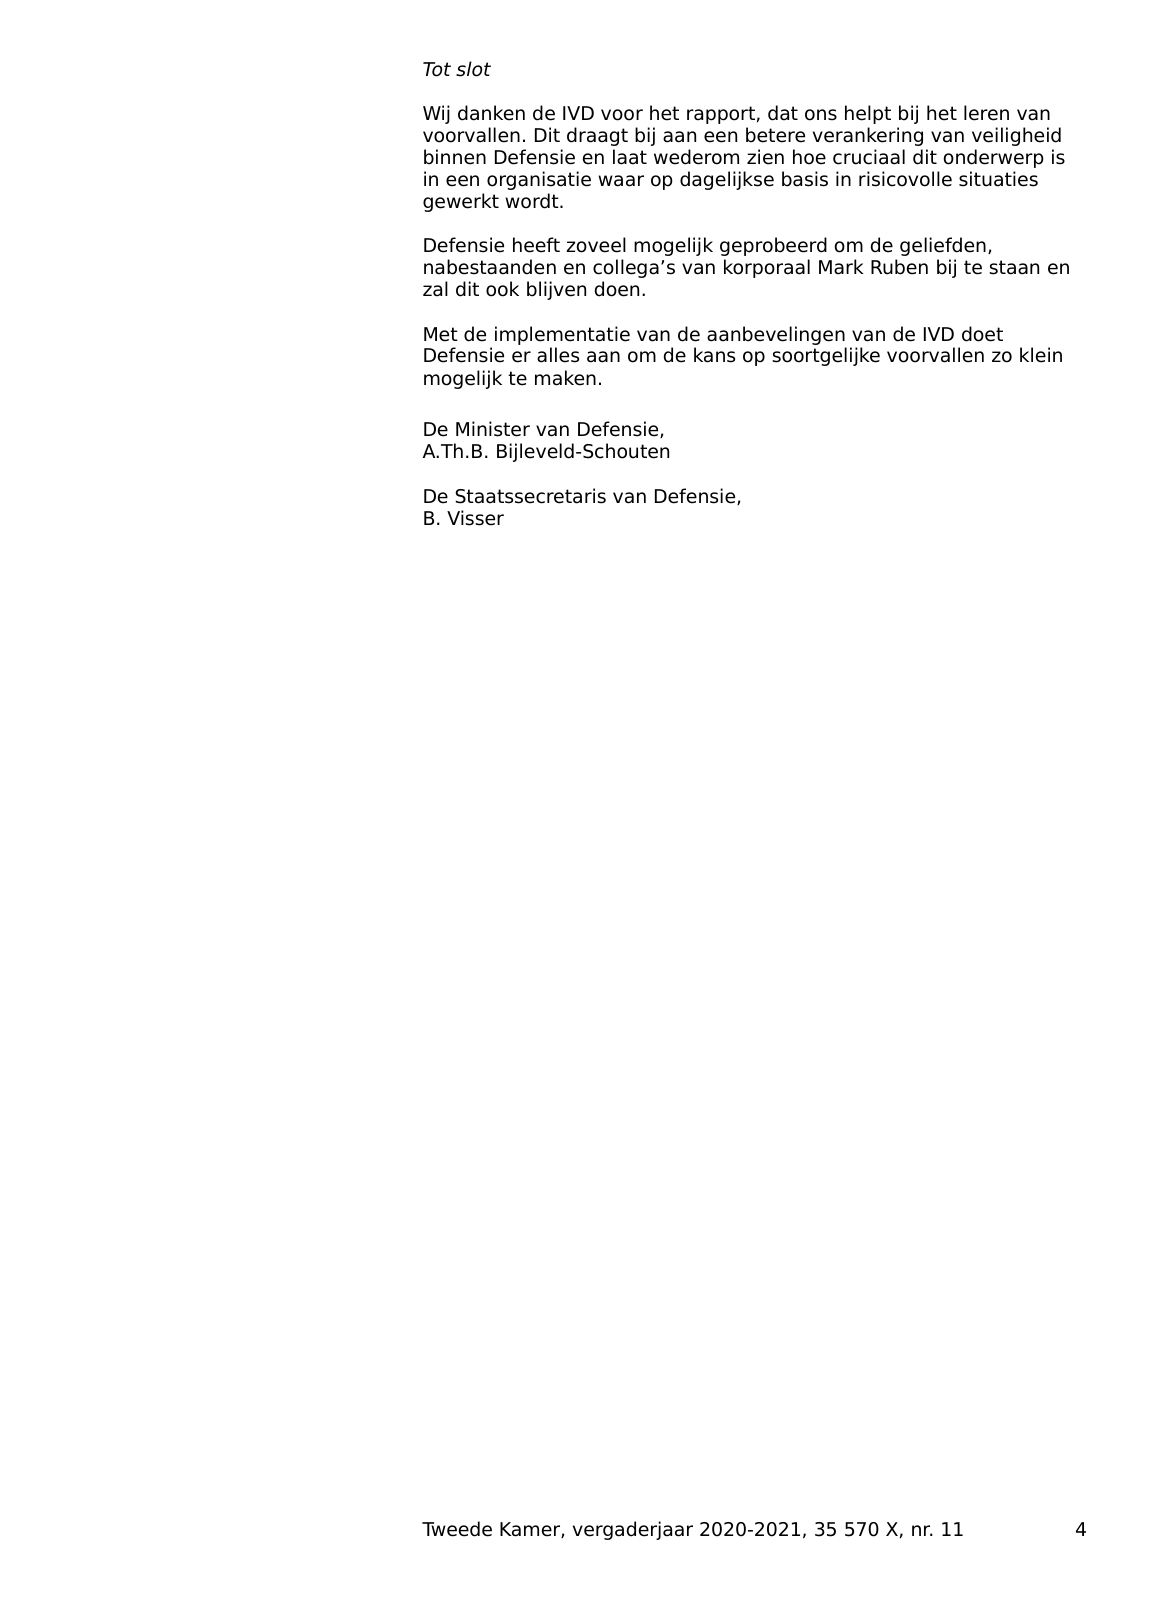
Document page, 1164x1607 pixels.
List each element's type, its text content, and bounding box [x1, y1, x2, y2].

text Defensie heeft zoveel mogelijk geprobeerd om de geliefden, nabestaanden en collega’s van korporaal Mark Ruben bij te staan en zal dit ook blijven doen. [422, 235, 1087, 301]
text De Staatssecretaris van Defensie, B. Visser [422, 486, 1087, 529]
text Wij danken de IVD voor het rapport, dat ons helpt bij het leren van voorvallen. Dit draagt bij aan een betere verankering van veiligheid binnen Defensie en laat wederom zien hoe cruciaal dit onderwerp is in een organisatie waar op dagelijkse basis in risicovolle situaties gewerkt wordt. [422, 103, 1087, 213]
subtitle Tot slot [422, 59, 1087, 81]
text Met de implementatie van de aanbevelingen van de IVD doet Defensie er alles aan om de kans op soortgelijke voorvallen zo klein mogelijk te maken. [422, 323, 1087, 389]
text De Minister van Defensie, A.Th.B. Bijleveld-Schouten [422, 419, 1087, 463]
